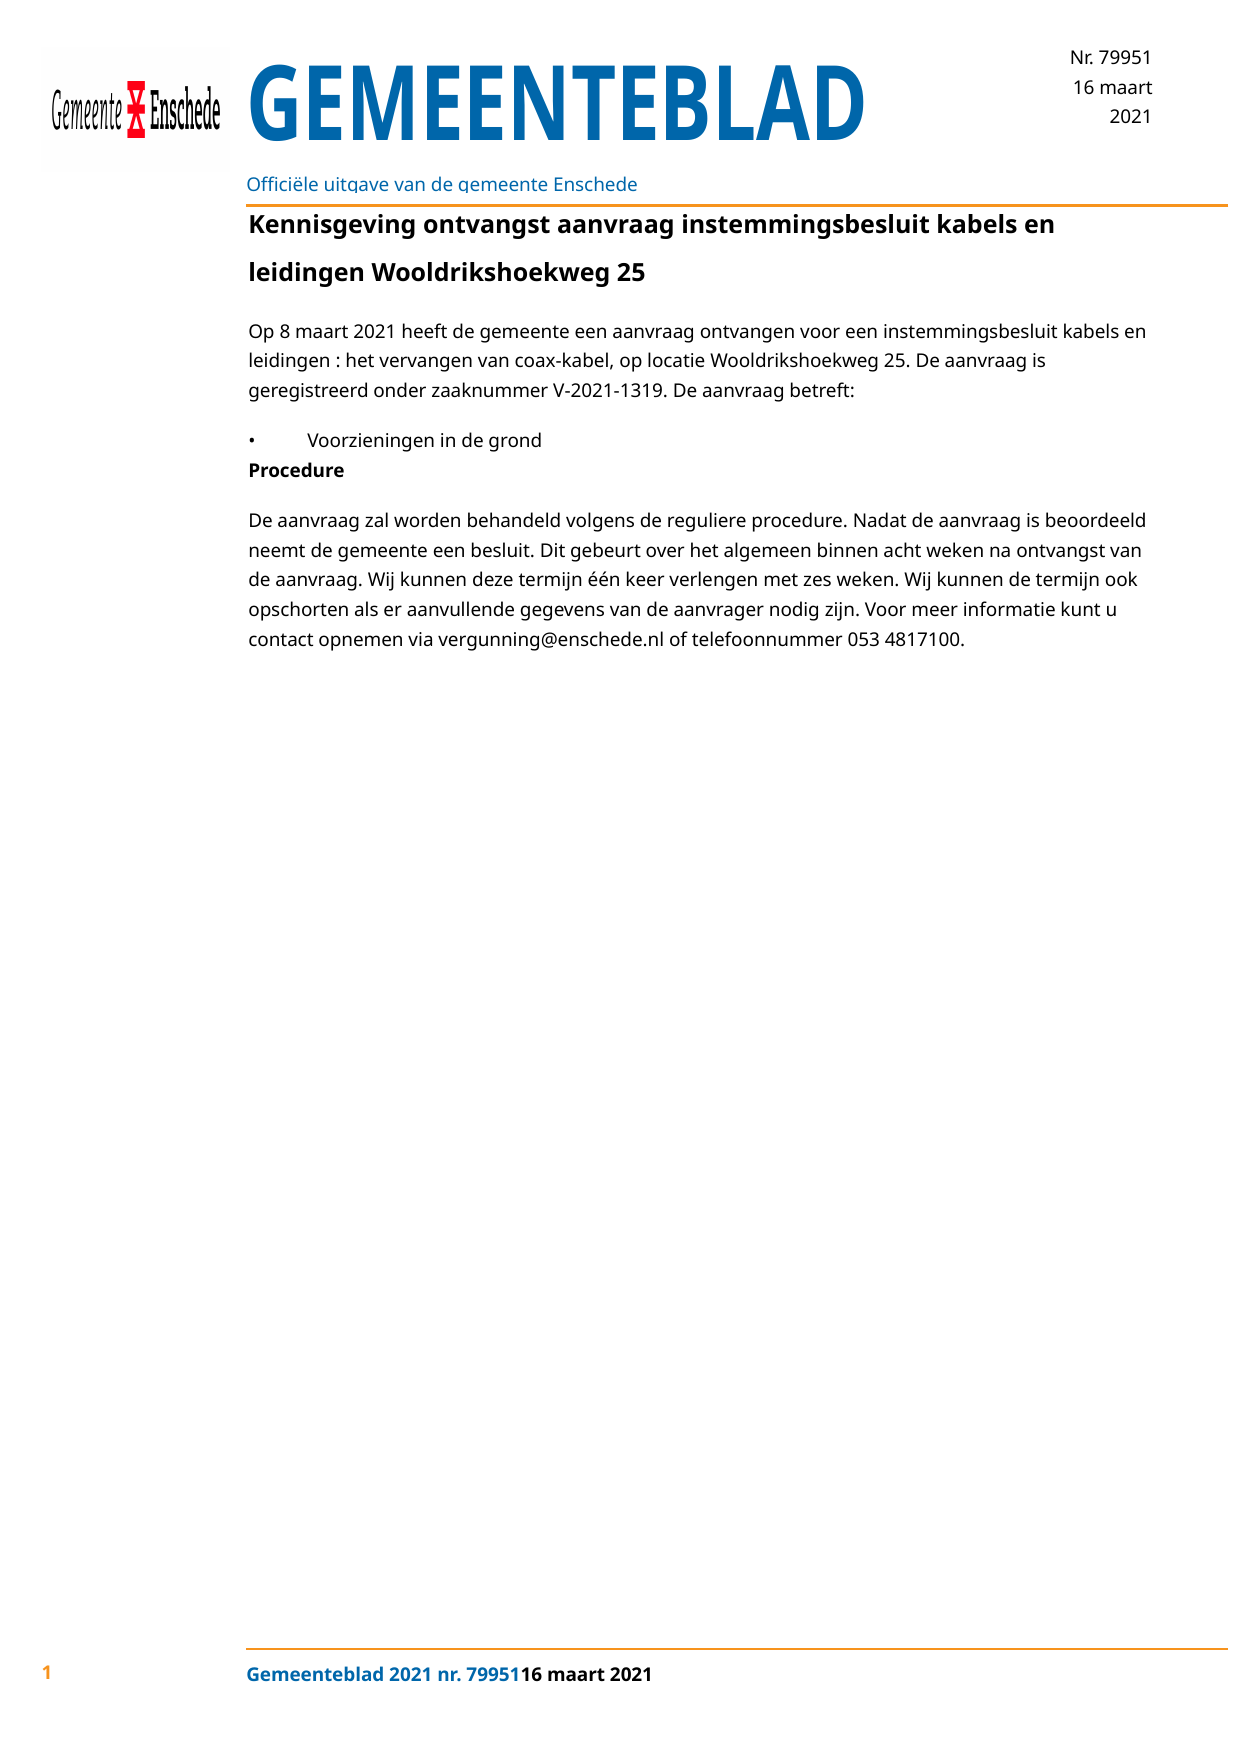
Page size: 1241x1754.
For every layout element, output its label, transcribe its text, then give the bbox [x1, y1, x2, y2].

text Procedure [248, 457, 1152, 483]
text Op 8 maart 2021 heeft de gemeente een aanvraag ontvangen voor een instemmingsbesluit kabels en leidingen : het vervangen van coax-kabel, op locatie Wooldrikshoekweg 25. De aanvraag is geregistreerd onder zaaknummer V-2021-1319. De aanvraag betreft: [248, 318, 1152, 403]
picture [41, 47, 231, 172]
list Voorzieningen in de grond [248, 427, 1152, 453]
text De aanvraag zal worden behandeld volgens de reguliere procedure. Nadat de aanvraag is beoordeeld neemt de gemeente een besluit. Dit gebeurt over het algemeen binnen acht weken na ontvangst van de aanvraag. Wij kunnen deze termijn één keer verlengen met zes weken. Wij kunnen de termijn ook opschorten als er aanvullende gegevens van de aanvrager nodig zijn. Voor meer informatie kunt u contact opnemen via vergunning@enschede.nl of telefoonnummer 053 4817100. [248, 507, 1152, 652]
text Kennisgeving ontvangst aanvraag instemmingsbesluit kabels en leidingen Wooldrikshoekweg 25 [248, 207, 1152, 288]
